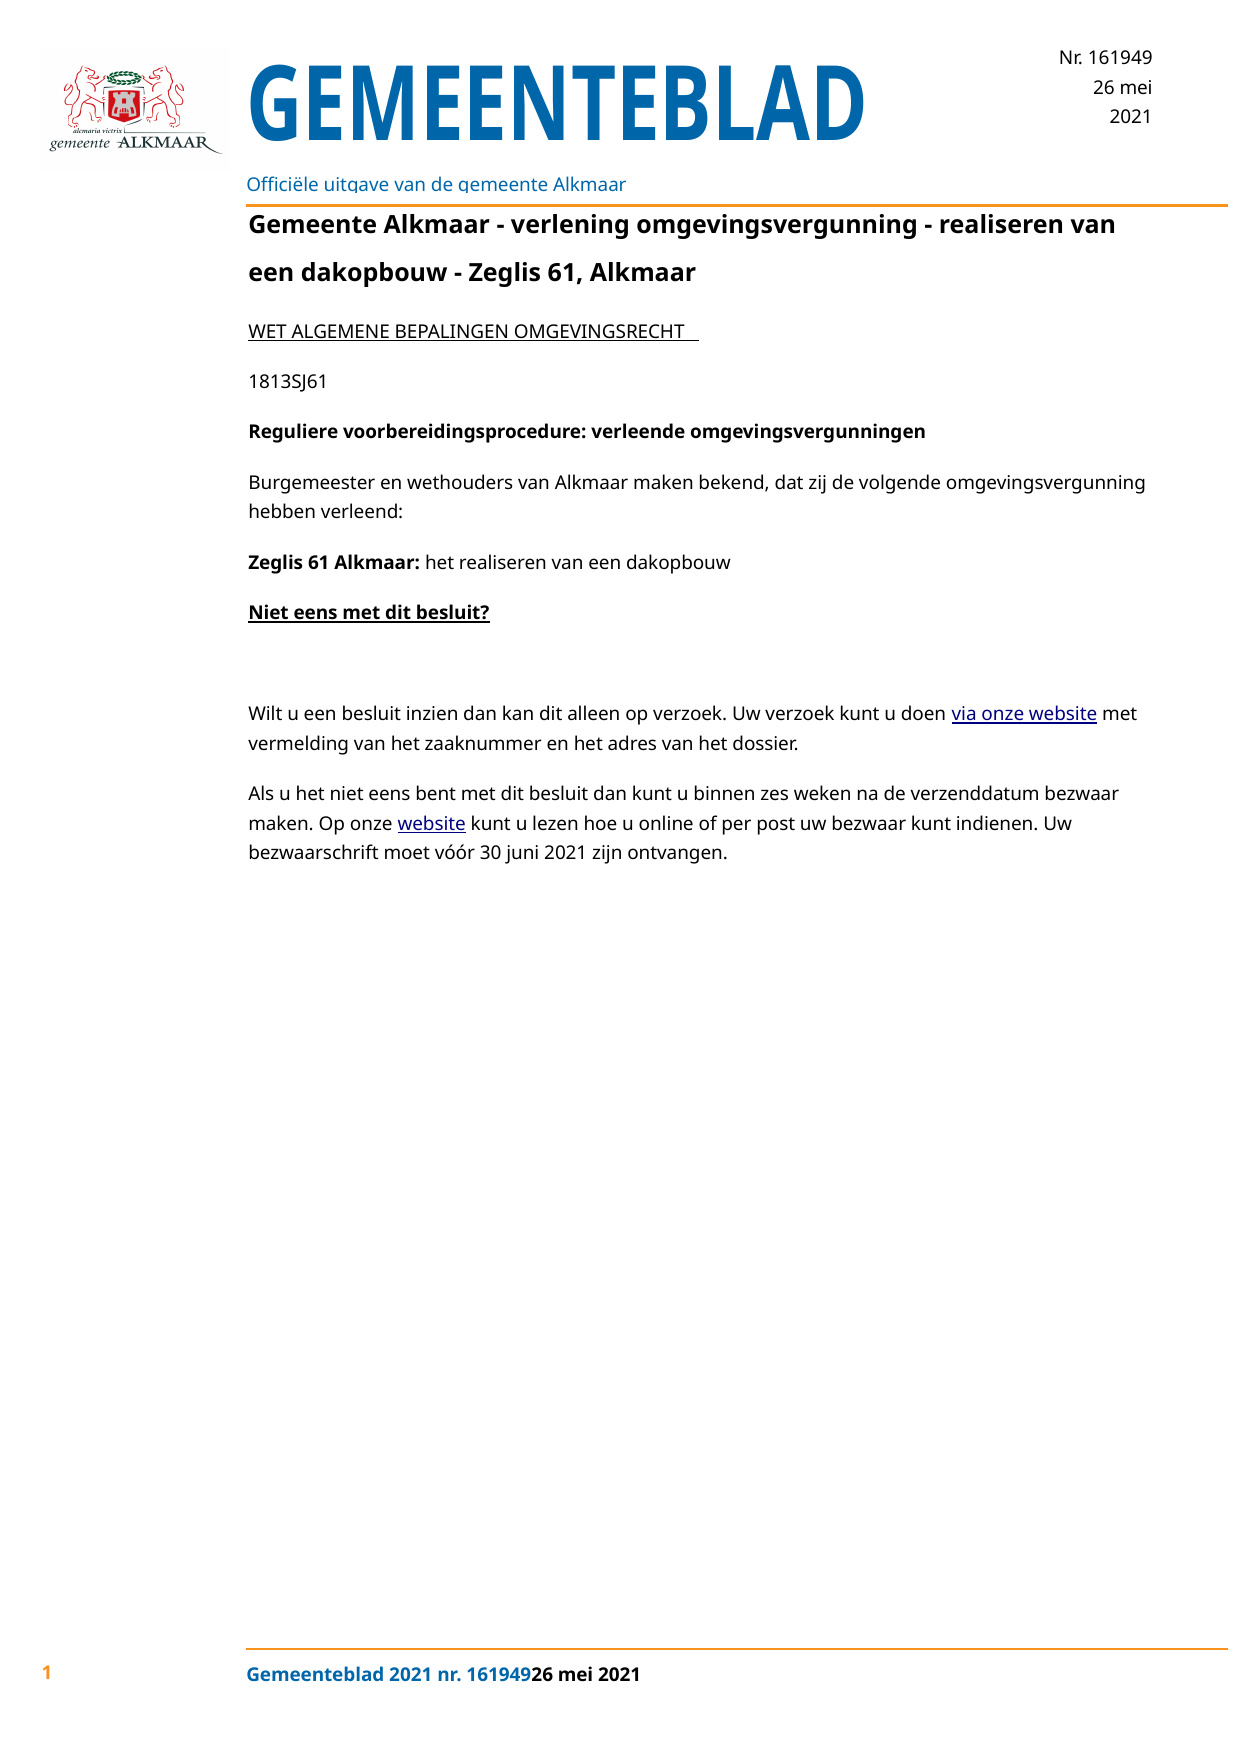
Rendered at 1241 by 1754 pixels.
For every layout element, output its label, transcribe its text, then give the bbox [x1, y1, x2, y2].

text Burgemeester en wethouders van Alkmaar maken bekend, dat zij de volgende omgevingsvergunning hebben verleend: [248, 469, 1152, 524]
text Niet eens met dit besluit? [248, 599, 1152, 625]
picture [41, 47, 231, 172]
text WET ALGEMENE BEPALINGEN OMGEVINGSRECHT [248, 318, 1152, 344]
text Gemeente Alkmaar - verlening omgevingsvergunning - realiseren van een dakopbouw - Zeglis 61, Alkmaar [248, 207, 1152, 288]
text Reguliere voorbereidingsprocedure: verleende omgevingsvergunningen [248, 419, 1152, 444]
text Als u het niet eens bent met dit besluit dan kunt u binnen zes weken na de verzenddatum bezwaar maken. Op onze website kunt u lezen hoe u online of per post uw bezwaar kunt indienen. Uw bezwaarschrift moet vóór 30 juni 2021 zijn ontvangen. [248, 780, 1152, 865]
text 1813SJ61 [248, 368, 1152, 394]
text Wilt u een besluit inzien dan kan dit alleen op verzoek. Uw verzoek kunt u doen via onze website met vermelding van het zaaknummer en het adres van het dossier. [248, 700, 1152, 756]
text Zeglis 61 Alkmaar: het realiseren van een dakopbouw [248, 549, 1152, 575]
